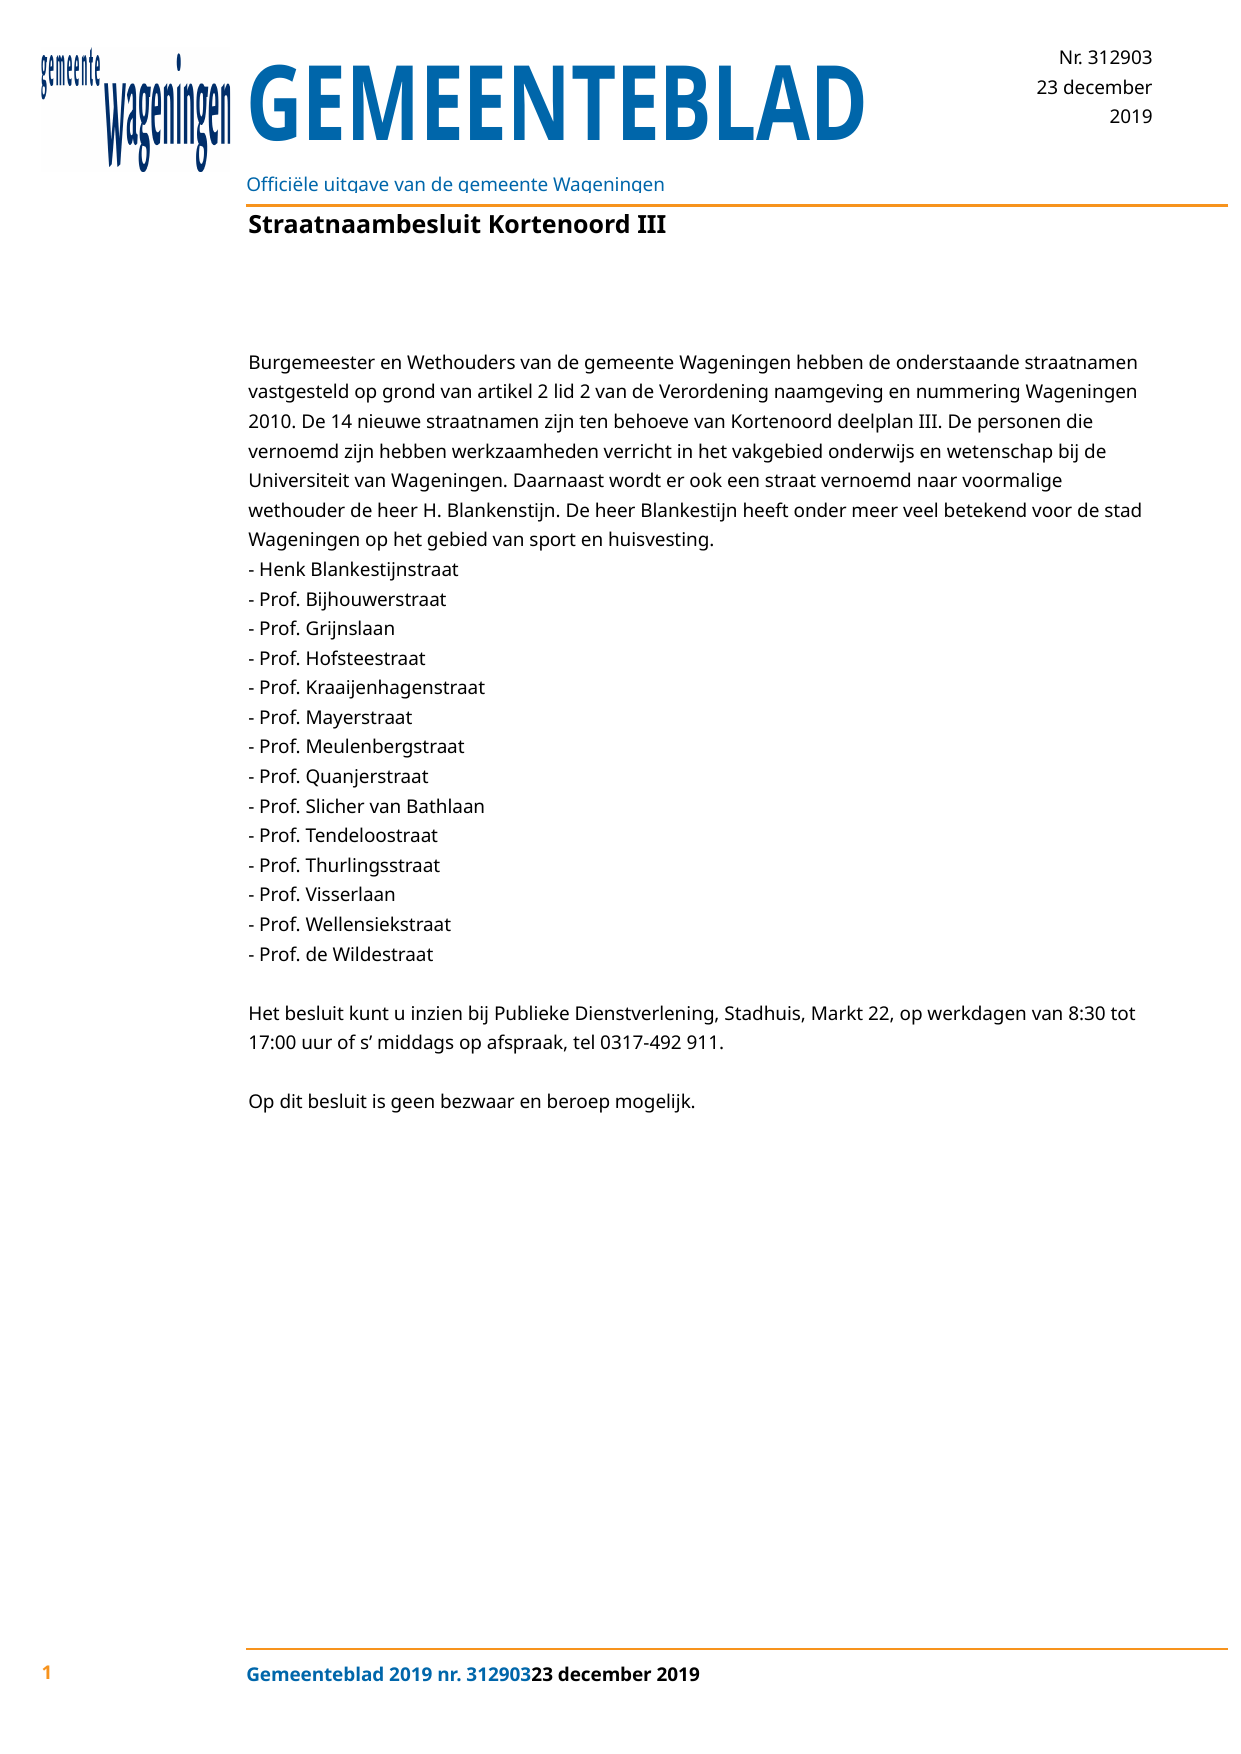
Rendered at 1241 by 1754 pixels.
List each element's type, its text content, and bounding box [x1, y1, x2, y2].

text - Prof. Mayerstraat [248, 704, 1152, 730]
text - Prof. Kraaijenhagenstraat [248, 674, 1152, 700]
text - Prof. Slicher van Bathlaan [248, 793, 1152, 819]
text Op dit besluit is geen bezwaar en beroep mogelijk. [248, 1089, 1152, 1114]
text Straatnaambesluit Kortenoord III [248, 207, 1152, 241]
text - Prof. Meulenbergstraat [248, 734, 1152, 759]
text - Prof. Wellensiekstraat [248, 911, 1152, 937]
text - Prof. Tendeloostraat [248, 822, 1152, 848]
picture [41, 47, 231, 172]
text - Prof. de Wildestraat [248, 941, 1152, 967]
text Burgemeester en Wethouders van de gemeente Wageningen hebben de onderstaande straatnamen vastgesteld op grond van artikel 2 lid 2 van de Verordening naamgeving en nummering Wageningen 2010. De 14 nieuwe straatnamen zijn ten behoeve van Kortenoord deelplan III. De personen die vernoemd zijn hebben werkzaamheden verricht in het vakgebied onderwijs en wetenschap bij de Universiteit van Wageningen. Daarnaast wordt er ook een straat vernoemd naar voormalige wethouder de heer H. Blankenstijn. De heer Blankestijn heeft onder meer veel betekend voor de stad Wageningen op het gebied van sport en huisvesting. [248, 349, 1152, 552]
text - Prof. Bijhouwerstraat [248, 586, 1152, 612]
text Het besluit kunt u inzien bij Publieke Dienstverlening, Stadhuis, Markt 22, op werkdagen van 8:30 tot 17:00 uur of s’ middags op afspraak, tel 0317-492 911. [248, 1000, 1152, 1055]
text - Prof. Grijnslaan [248, 615, 1152, 641]
text - Prof. Visserlaan [248, 882, 1152, 907]
text - Prof. Quanjerstraat [248, 763, 1152, 789]
text - Henk Blankestijnstraat [248, 556, 1152, 582]
text - Prof. Hofsteestraat [248, 645, 1152, 671]
text - Prof. Thurlingsstraat [248, 852, 1152, 878]
